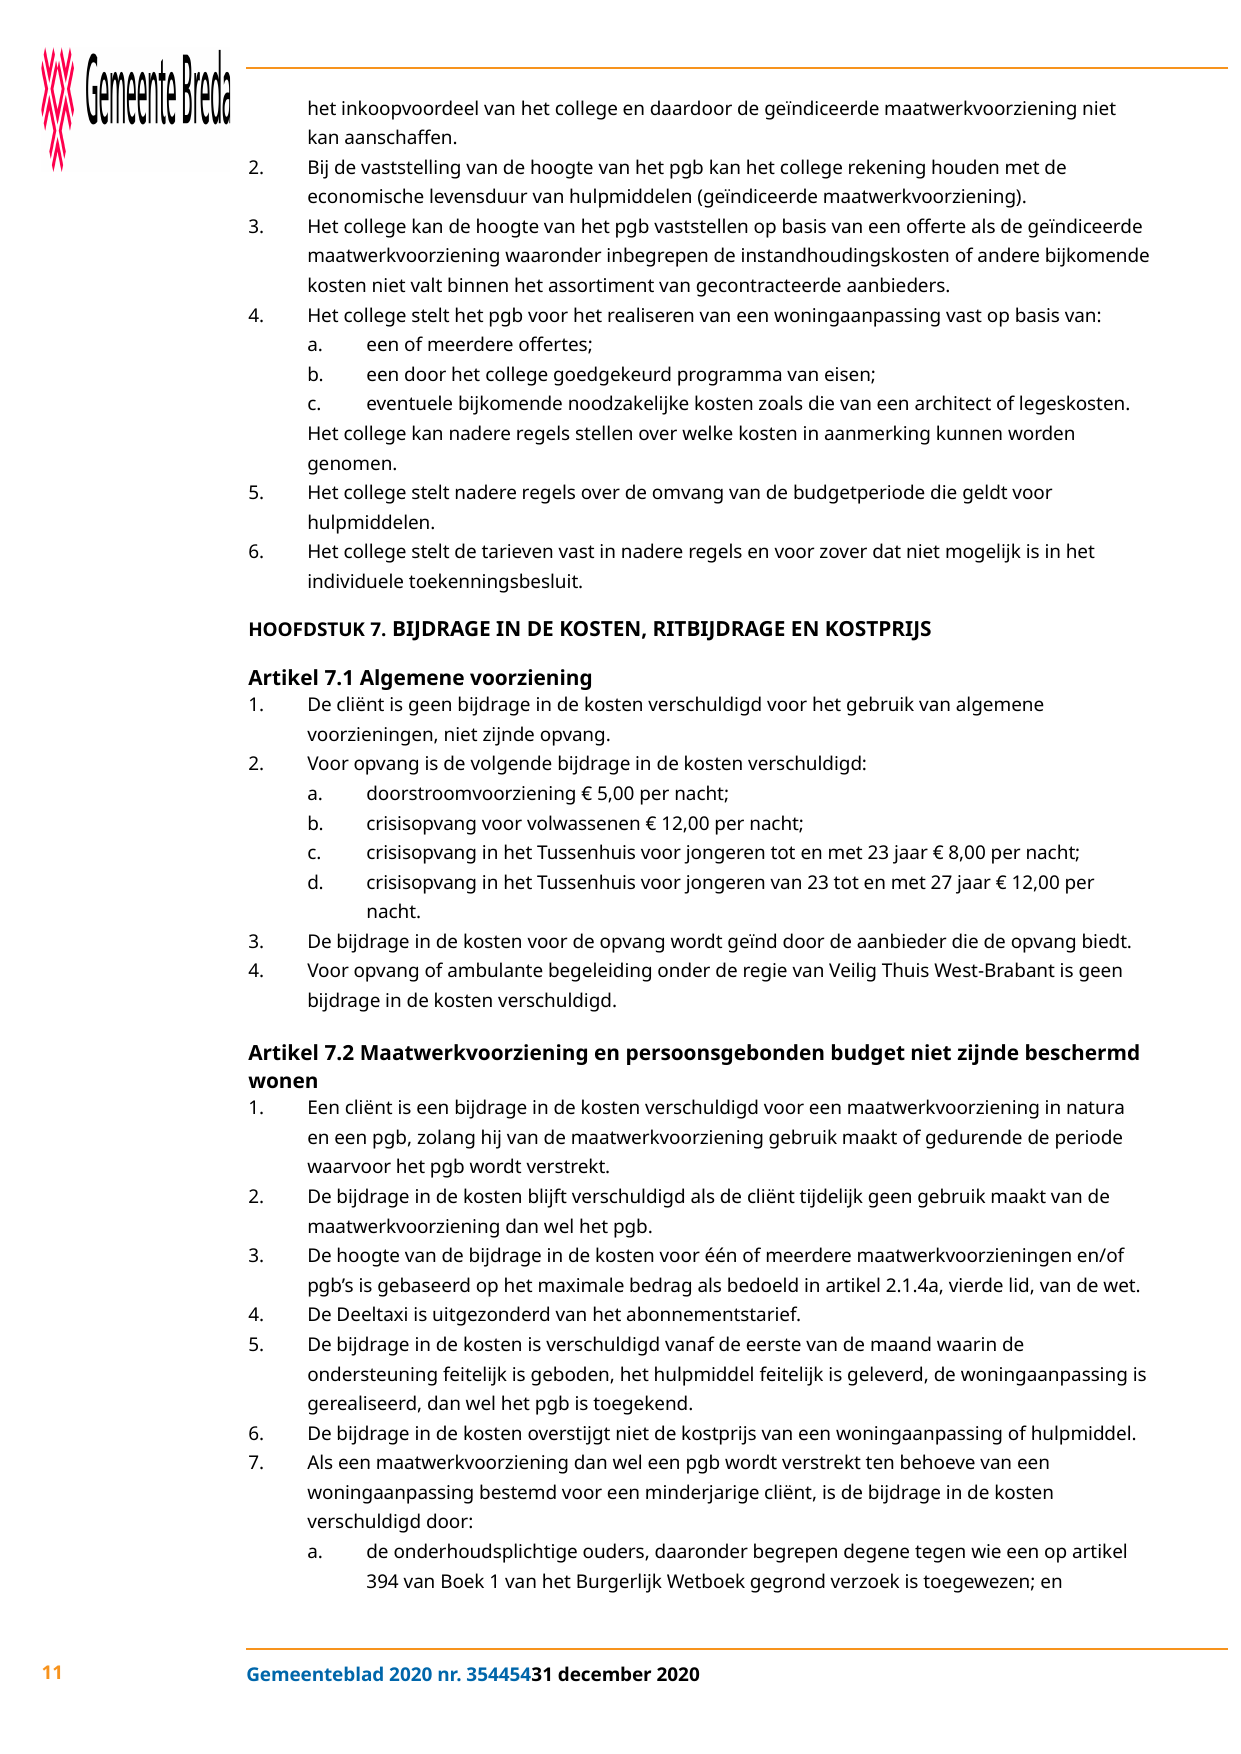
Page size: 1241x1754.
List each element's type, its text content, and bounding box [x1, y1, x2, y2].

list Bij de vaststelling van de hoogte van het pgb kan het college rekening houden met de economische levensduur van hulpmiddelen (geïndiceerde maatwerkvoorziening). [248, 154, 1152, 209]
list De bijdrage in de kosten voor de opvang wordt geïnd door de aanbieder die de opvang biedt. [248, 928, 1152, 954]
list Voor opvang of ambulante begeleiding onder de regie van Veilig Thuis West-Brabant is geen bijdrage in de kosten verschuldigd. [248, 958, 1152, 1013]
list een door het college goedgekeurd programma van eisen; [307, 361, 1152, 387]
text Artikel 7.1 Algemene voorziening [248, 663, 1152, 691]
list Het college stelt de tarieven vast in nadere regels en voor zover dat niet mogelijk is in het individuele toekenningsbesluit. [248, 538, 1152, 594]
list De bijdrage in de kosten blijft verschuldigd als de cliënt tijdelijk geen gebruik maakt van de maatwerkvoorziening dan wel het pgb. [248, 1183, 1152, 1239]
list de onderhoudsplichtige ouders, daaronder begrepen degene tegen wie een op artikel 394 van Boek 1 van het Burgerlijk Wetboek gegrond verzoek is toegewezen; en [307, 1538, 1152, 1594]
list eventuele bijkomende noodzakelijke kosten zoals die van een architect of legeskosten. [307, 391, 1152, 416]
list Het college stelt het pgb voor het realiseren van een woningaanpassing vast op basis van: [248, 302, 1152, 328]
text Artikel 7.2 Maatwerkvoorziening en persoonsgebonden budget niet zijnde beschermd wonen [248, 1038, 1152, 1094]
list Het college stelt nadere regels over de omvang van de budgetperiode die geldt voor hulpmiddelen. [248, 479, 1152, 535]
list De cliënt is geen bijdrage in de kosten verschuldigd voor het gebruik van algemene voorzieningen, niet zijnde opvang. [248, 691, 1152, 747]
list De hoogte van de bijdrage in de kosten voor één of meerdere maatwerkvoorzieningen en/of pgb’s is gebaseerd op het maximale bedrag als bedoeld in artikel 2.1.4a, vierde lid, van de wet. [248, 1242, 1152, 1298]
text HOOFDSTUK 7. BIJDRAGE IN DE KOSTEN, RITBIJDRAGE EN KOSTPRIJS [248, 614, 1152, 642]
list crisisopvang in het Tussenhuis voor jongeren van 23 tot en met 27 jaar € 12,00 per nacht. [307, 869, 1152, 924]
list De bijdrage in de kosten overstijgt niet de kostprijs van een woningaanpassing of hulpmiddel. [248, 1420, 1152, 1446]
list crisisopvang voor volwassenen € 12,00 per nacht; [307, 810, 1152, 836]
list De bijdrage in de kosten is verschuldigd vanaf de eerste van de maand waarin de ondersteuning feitelijk is geboden, het hulpmiddel feitelijk is geleverd, de woningaanpassing is gerealiseerd, dan wel het pgb is toegekend. [248, 1331, 1152, 1416]
list crisisopvang in het Tussenhuis voor jongeren tot en met 23 jaar € 8,00 per nacht; [307, 839, 1152, 865]
list doorstroomvoorziening € 5,00 per nacht; [307, 780, 1152, 806]
list Als een maatwerkvoorziening dan wel een pgb wordt verstrekt ten behoeve van een woningaanpassing bestemd voor een minderjarige cliënt, is de bijdrage in de kosten verschuldigd door: [248, 1449, 1152, 1534]
list De Deeltaxi is uitgezonderd van het abonnementstarief. [248, 1302, 1152, 1327]
list Het college kan de hoogte van het pgb vaststellen op basis van een offerte als de geïndiceerde maatwerkvoorziening waaronder inbegrepen de instandhoudingskosten of andere bijkomende kosten niet valt binnen het assortiment van gecontracteerde aanbieders. [248, 213, 1152, 298]
picture [41, 47, 231, 172]
list een of meerdere offertes; [307, 331, 1152, 357]
list het inkoopvoordeel van het college en daardoor de geïndiceerde maatwerkvoorziening niet kan aanschaffen. [248, 95, 1152, 150]
list Voor opvang is de volgende bijdrage in de kosten verschuldigd: [248, 751, 1152, 776]
list Een cliënt is een bijdrage in de kosten verschuldigd voor een maatwerkvoorziening in natura en een pgb, zolang hij van de maatwerkvoorziening gebruik maakt of gedurende de periode waarvoor het pgb wordt verstrekt. [248, 1094, 1152, 1179]
list Het college kan nadere regels stellen over welke kosten in aanmerking kunnen worden genomen. [248, 420, 1152, 476]
